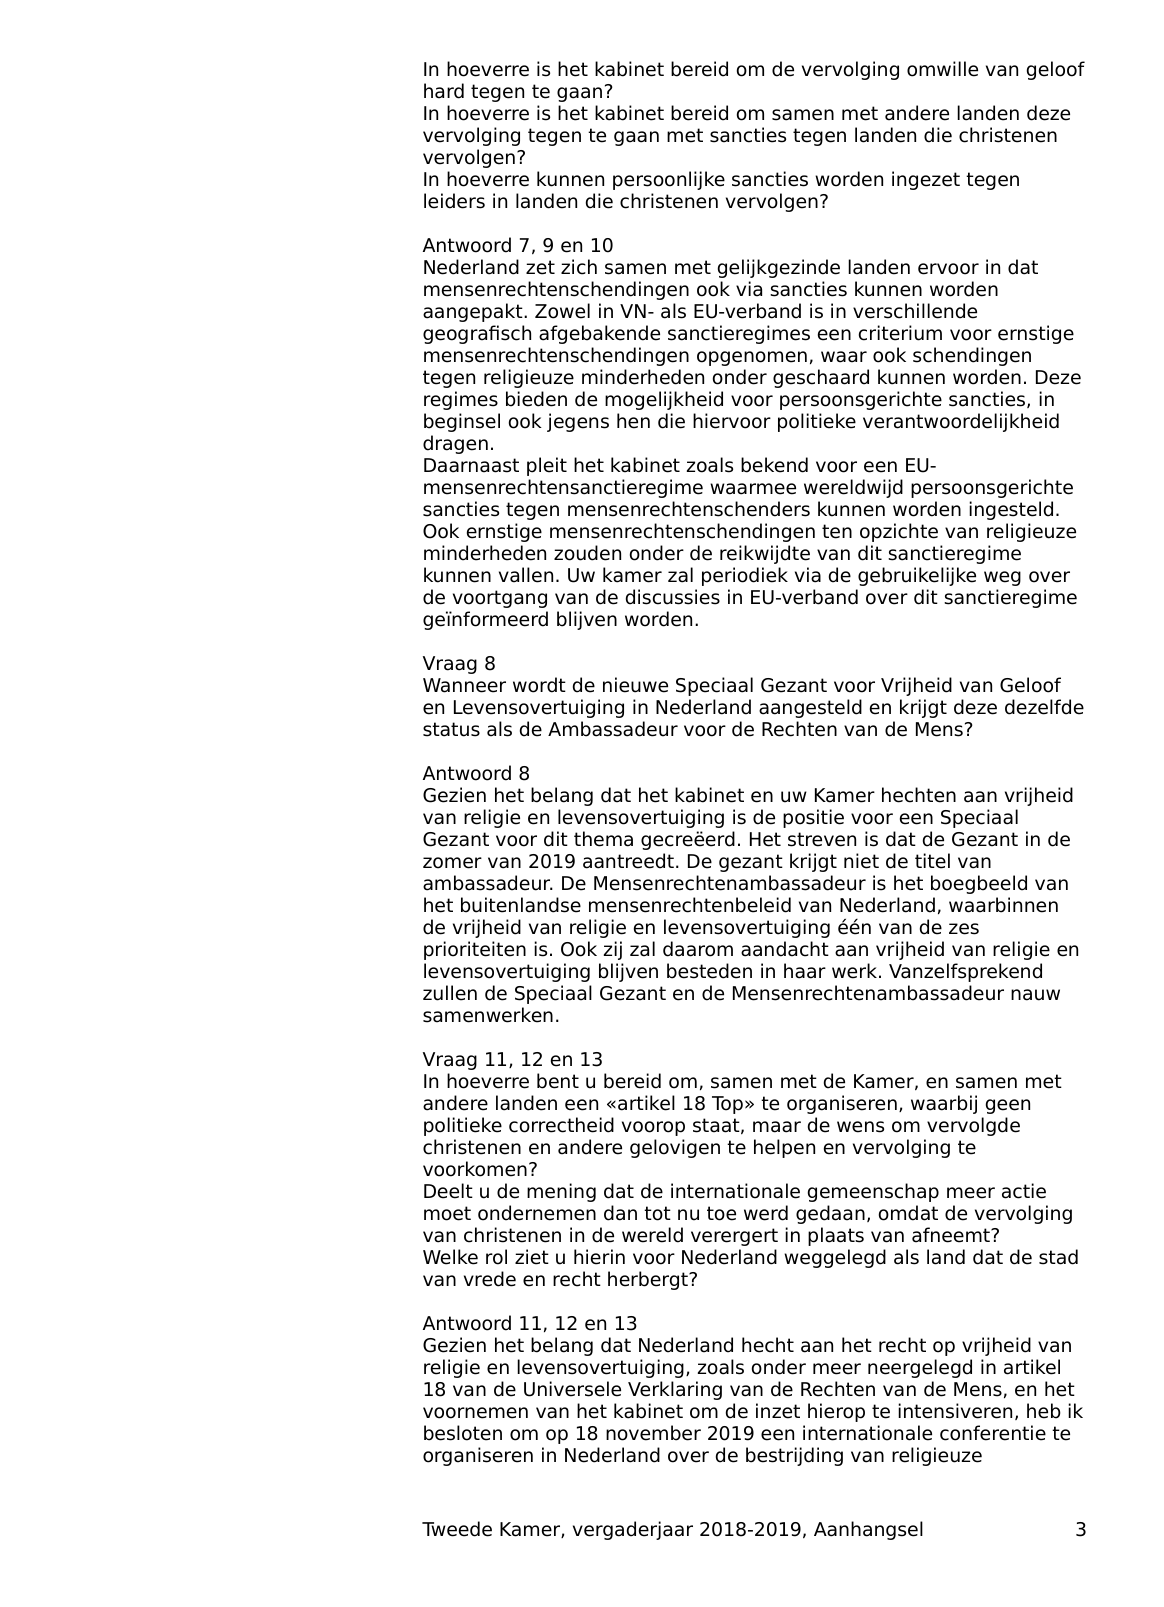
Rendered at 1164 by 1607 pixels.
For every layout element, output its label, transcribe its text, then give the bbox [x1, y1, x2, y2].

text Nederland zet zich samen met gelijkgezinde landen ervoor in dat mensenrechtenschendingen ook via sancties kunnen worden aangepakt. Zowel in VN- als EU-verband is in verschillende geografisch afgebakende sanctieregimes een criterium voor ernstige mensenrechtenschendingen opgenomen, waar ook schendingen tegen religieuze minderheden onder geschaard kunnen worden. Deze regimes bieden de mogelijkheid voor persoonsgerichte sancties, in beginsel ook jegens hen die hiervoor politieke verantwoordelijkheid dragen. [422, 257, 1087, 455]
text Vraag 11, 12 en 13 [422, 1049, 1087, 1071]
text Vraag 8 [422, 653, 1087, 675]
text Deelt u de mening dat de internationale gemeenschap meer actie moet ondernemen dan tot nu toe werd gedaan, omdat de vervolging van christenen in de wereld verergert in plaats van afneemt? [422, 1181, 1087, 1247]
text Antwoord 7, 9 en 10 [422, 235, 1087, 257]
text Welke rol ziet u hierin voor Nederland weggelegd als land dat de stad van vrede en recht herbergt? [422, 1247, 1087, 1291]
text Wanneer wordt de nieuwe Speciaal Gezant voor Vrijheid van Geloof en Levensovertuiging in Nederland aangesteld en krijgt deze dezelfde status als de Ambassadeur voor de Rechten van de Mens? [422, 675, 1087, 741]
text Gezien het belang dat Nederland hecht aan het recht op vrijheid van religie en levensovertuiging, zoals onder meer neergelegd in artikel 18 van de Universele Verklaring van de Rechten van de Mens, en het voornemen van het kabinet om de inzet hierop te intensiveren, heb ik besloten om op 18 november 2019 een internationale conferentie te organiseren in Nederland over de bestrijding van religieuze [422, 1335, 1087, 1467]
text Antwoord 11, 12 en 13 [422, 1313, 1087, 1335]
text In hoeverre is het kabinet bereid om de vervolging omwille van geloof hard tegen te gaan? [422, 59, 1087, 103]
text Gezien het belang dat het kabinet en uw Kamer hechten aan vrijheid van religie en levensovertuiging is de positie voor een Speciaal Gezant voor dit thema gecreëerd. Het streven is dat de Gezant in de zomer van 2019 aantreedt. De gezant krijgt niet de titel van ambassadeur. De Mensenrechtenambassadeur is het boegbeeld van het buitenlandse mensenrechtenbeleid van Nederland, waarbinnen de vrijheid van religie en levensovertuiging één van de zes prioriteiten is. Ook zij zal daarom aandacht aan vrijheid van religie en levensovertuiging blijven besteden in haar werk. Vanzelfsprekend zullen de Speciaal Gezant en de Mensenrechtenambassadeur nauw samenwerken. [422, 785, 1087, 1027]
text Daarnaast pleit het kabinet zoals bekend voor een EU-mensenrechtensanctieregime waarmee wereldwijd persoonsgerichte sancties tegen mensenrechtenschenders kunnen worden ingesteld. Ook ernstige mensenrechtenschendingen ten opzichte van religieuze minderheden zouden onder de reikwijdte van dit sanctieregime kunnen vallen. Uw kamer zal periodiek via de gebruikelijke weg over de voortgang van de discussies in EU-verband over dit sanctieregime geïnformeerd blijven worden. [422, 455, 1087, 631]
text In hoeverre kunnen persoonlijke sancties worden ingezet tegen leiders in landen die christenen vervolgen? [422, 169, 1087, 213]
text Antwoord 8 [422, 763, 1087, 785]
text In hoeverre bent u bereid om, samen met de Kamer, en samen met andere landen een «artikel 18 Top» te organiseren, waarbij geen politieke correctheid voorop staat, maar de wens om vervolgde christenen en andere gelovigen te helpen en vervolging te voorkomen? [422, 1071, 1087, 1181]
text In hoeverre is het kabinet bereid om samen met andere landen deze vervolging tegen te gaan met sancties tegen landen die christenen vervolgen? [422, 103, 1087, 169]
